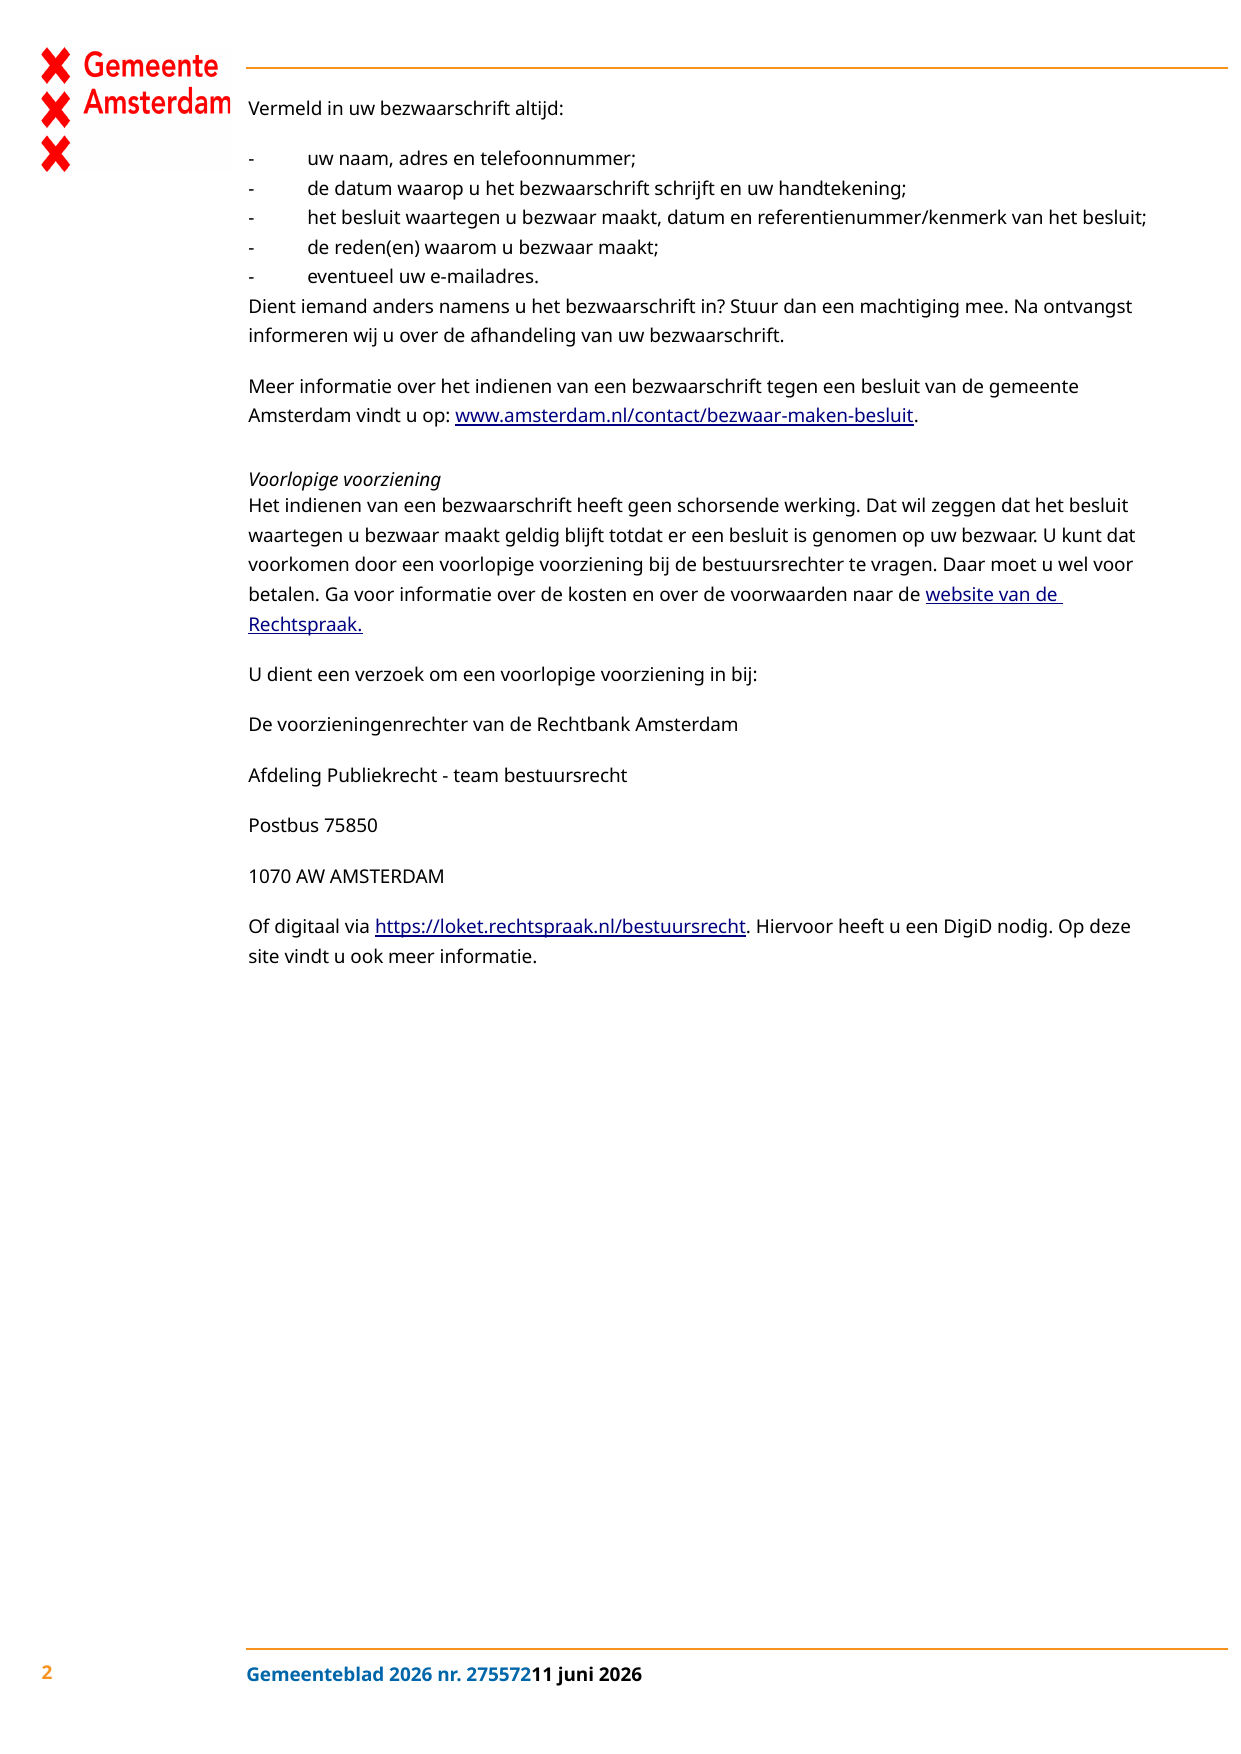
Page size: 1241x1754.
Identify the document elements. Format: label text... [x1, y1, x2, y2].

text Meer informatie over het indienen van een bezwaarschrift tegen een besluit van de gemeente Amsterdam vindt u op: www.amsterdam.nl/contact/bezwaar-maken-besluit. [248, 373, 1152, 428]
text De voorzieningenrechter van de Rechtbank Amsterdam [248, 712, 1152, 737]
text U dient een verzoek om een voorlopige voorziening in bij: [248, 661, 1152, 687]
text Afdeling Publiekrecht - team bestuursrecht [248, 762, 1152, 788]
text Voorlopige voorziening [248, 467, 1152, 492]
list de datum waarop u het bezwaarschrift schrijft en uw handtekening; [248, 175, 1152, 201]
text 1070 AW AMSTERDAM [248, 863, 1152, 888]
text Postbus 75850 [248, 812, 1152, 838]
list het besluit waartegen u bezwaar maakt, datum en referentienummer/kenmerk van het besluit; [248, 204, 1152, 230]
list eventueel uw e-mailadres. [248, 263, 1152, 289]
list uw naam, adres en telefoonnummer; [248, 145, 1152, 171]
text Of digitaal via https://loket.rechtspraak.nl/bestuursrecht. Hiervoor heeft u een DigiD nodig. Op deze site vindt u ook meer informatie. [248, 913, 1152, 968]
text Het indienen van een bezwaarschrift heeft geen schorsende werking. Dat wil zeggen dat het besluit waartegen u bezwaar maakt geldig blijft totdat er een besluit is genomen op uw bezwaar. U kunt dat voorkomen door een voorlopige voorziening bij de bestuursrechter te vragen. Daar moet u wel voor betalen. Ga voor informatie over de kosten en over de voorwaarden naar de website van de Rechtspraak. [248, 492, 1152, 636]
picture [41, 47, 231, 172]
text Vermeld in uw bezwaarschrift altijd: [248, 95, 1152, 121]
text Dient iemand anders namens u het bezwaarschrift in? Stuur dan een machtiging mee. Na ontvangst informeren wij u over de afhandeling van uw bezwaarschrift. [248, 293, 1152, 348]
list de reden(en) waarom u bezwaar maakt; [248, 234, 1152, 260]
